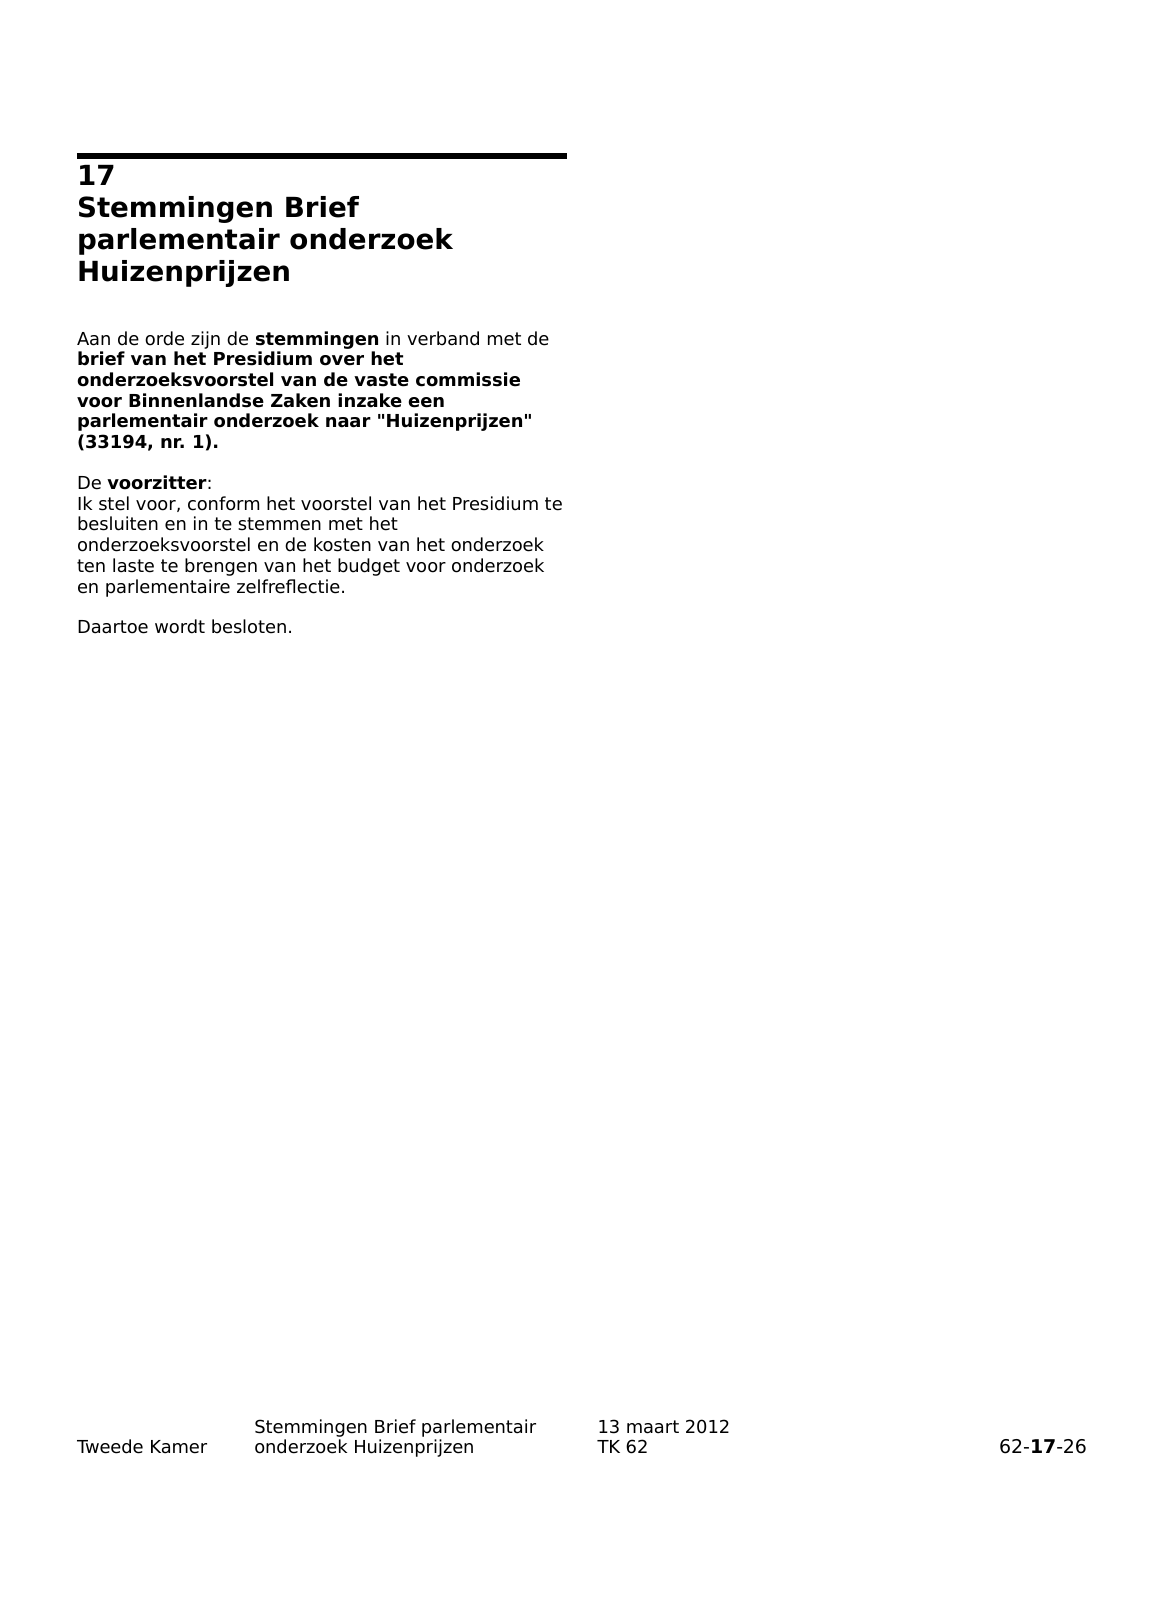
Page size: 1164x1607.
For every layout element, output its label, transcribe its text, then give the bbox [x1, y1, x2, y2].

text Ik stel voor, conform het voorstel van het Presidium te besluiten en in te stemmen met het onderzoeksvoorstel en de kosten van het onderzoek ten laste te brengen van het budget voor onderzoek en parlementaire zelfreflectie. [77, 493, 567, 597]
text De voorzitter: [77, 473, 567, 493]
text Aan de orde zijn de stemmingen in verband met de brief van het Presidium over het onderzoeksvoorstel van de vaste commissie voor Binnenlandse Zaken inzake een parlementair onderzoek naar "Huizenprijzen" (33194, nr. 1). [77, 328, 567, 453]
title 17 Stemmingen Brief parlementair onderzoek Huizenprijzen [77, 159, 567, 288]
text Daartoe wordt besloten. [77, 617, 567, 638]
